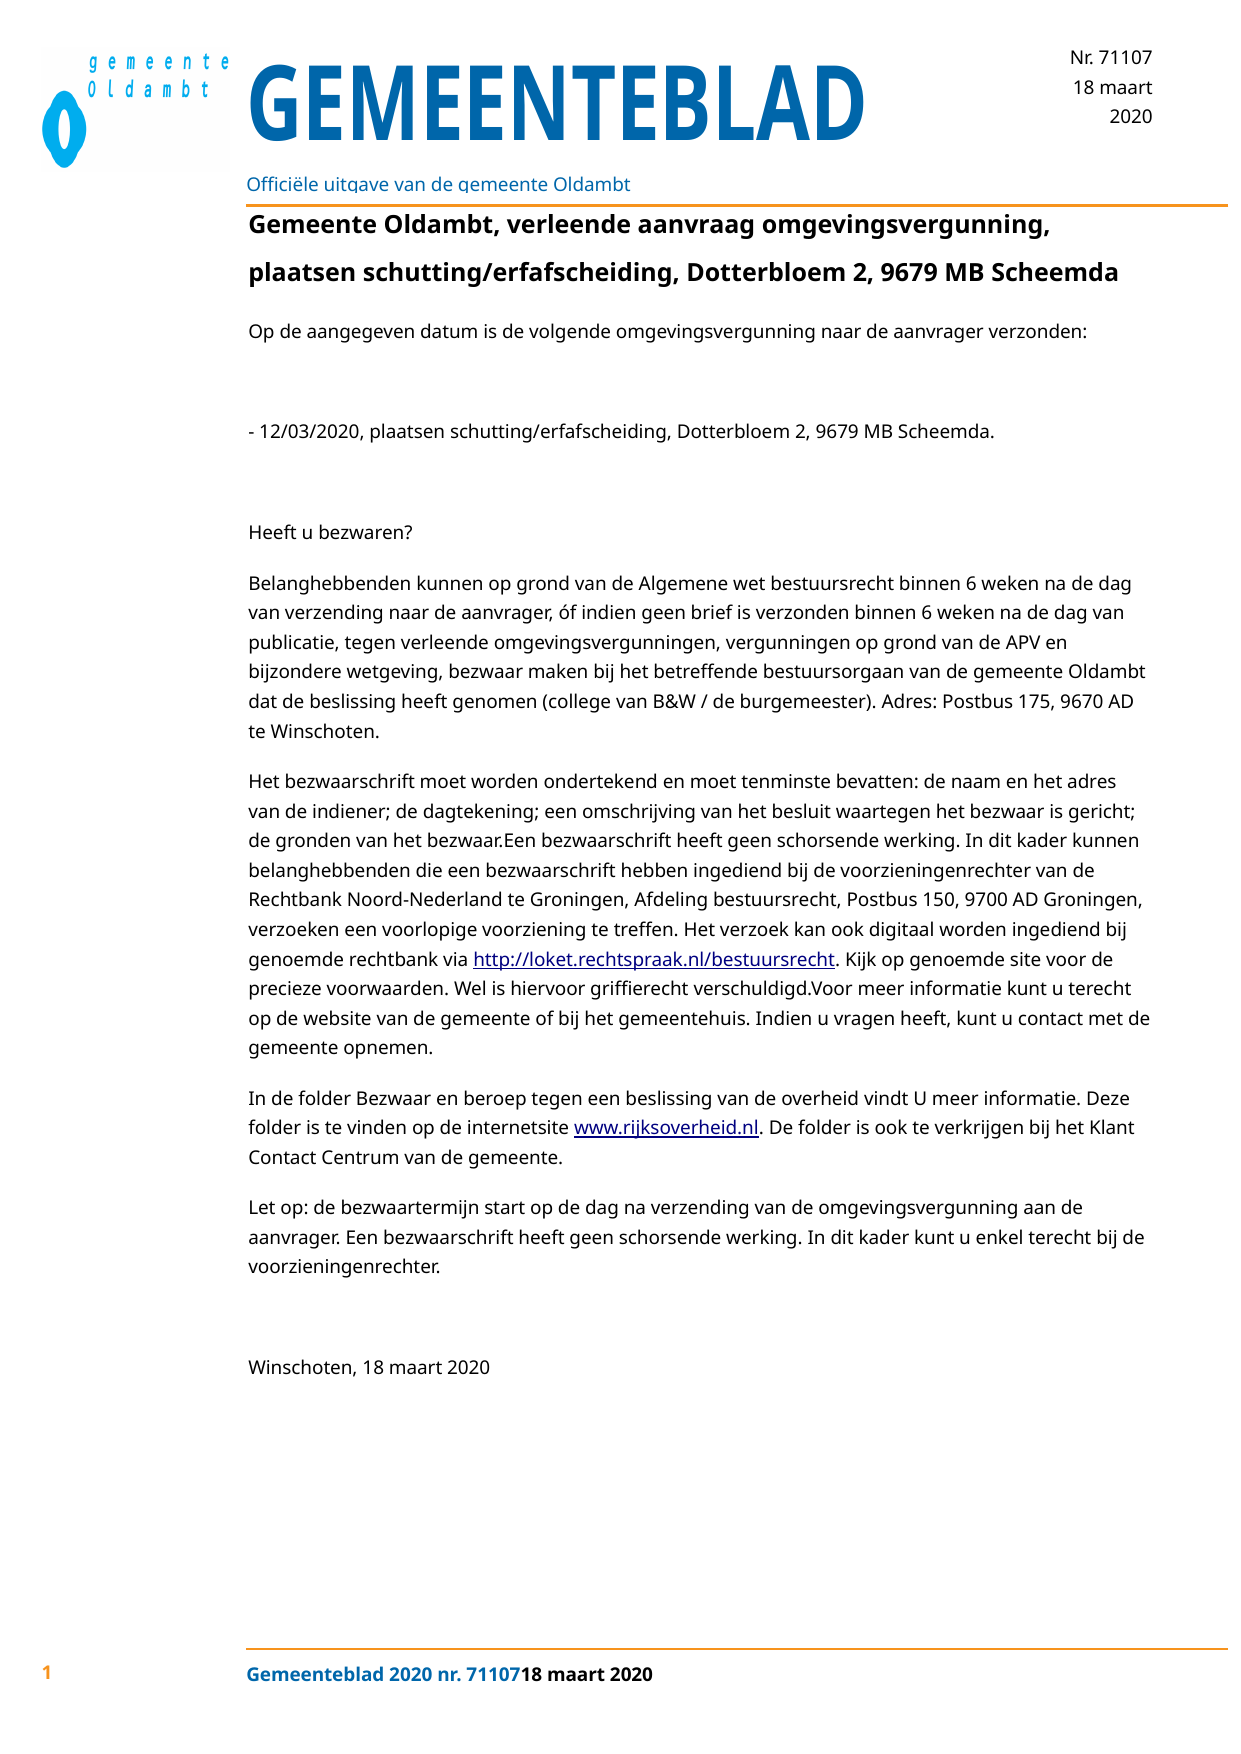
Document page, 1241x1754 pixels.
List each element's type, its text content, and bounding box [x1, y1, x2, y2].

text - 12/03/2020, plaatsen schutting/erfafscheiding, Dotterbloem 2, 9679 MB Scheemda. [248, 419, 1152, 444]
text Gemeente Oldambt, verleende aanvraag omgevingsvergunning, plaatsen schutting/erfafscheiding, Dotterbloem 2, 9679 MB Scheemda [248, 207, 1152, 288]
text Op de aangegeven datum is de volgende omgevingsvergunning naar de aanvrager verzonden: [248, 318, 1152, 344]
text Belanghebbenden kunnen op grond van de Algemene wet bestuursrecht binnen 6 weken na de dag van verzending naar de aanvrager, óf indien geen brief is verzonden binnen 6 weken na de dag van publicatie, tegen verleende omgevingsvergunningen, vergunningen op grond van de APV en bijzondere wetgeving, bezwaar maken bij het betreffende bestuursorgaan van de gemeente Oldambt dat de beslissing heeft genomen (college van B&W / de burgemeester). Adres: Postbus 175, 9670 AD te Winschoten. [248, 570, 1152, 744]
text Het bezwaarschrift moet worden ondertekend en moet tenminste bevatten: de naam en het adres van de indiener; de dagtekening; een omschrijving van het besluit waartegen het bezwaar is gericht; de gronden van het bezwaar.Een bezwaarschrift heeft geen schorsende werking. In dit kader kunnen belanghebbenden die een bezwaarschrift hebben ingediend bij de voorzieningenrechter van de Rechtbank Noord-Nederland te Groningen, Afdeling bestuursrecht, Postbus 150, 9700 AD Groningen, verzoeken een voorlopige voorziening te treffen. Het verzoek kan ook digitaal worden ingediend bij genoemde rechtbank via http://loket.rechtspraak.nl/bestuursrecht. Kijk op genoemde site voor de precieze voorwaarden. Wel is hiervoor griffierecht verschuldigd.Voor meer informatie kunt u terecht op de website van de gemeente of bij het gemeentehuis. Indien u vragen heeft, kunt u contact met de gemeente opnemen. [248, 768, 1152, 1060]
text In de folder Bezwaar en beroep tegen een beslissing van de overheid vindt U meer informatie. Deze folder is te vinden op de internetsite www.rijksoverheid.nl. De folder is ook te verkrijgen bij het Klant Contact Centrum van de gemeente. [248, 1085, 1152, 1170]
text Let op: de bezwaartermijn start op de dag na verzending van de omgevingsvergunning aan de aanvrager. Een bezwaarschrift heeft geen schorsende werking. In dit kader kunt u enkel terecht bij de voorzieningenrechter. [248, 1194, 1152, 1279]
picture [41, 47, 231, 172]
text Winschoten, 18 maart 2020 [248, 1354, 1152, 1380]
text Heeft u bezwaren? [248, 519, 1152, 545]
